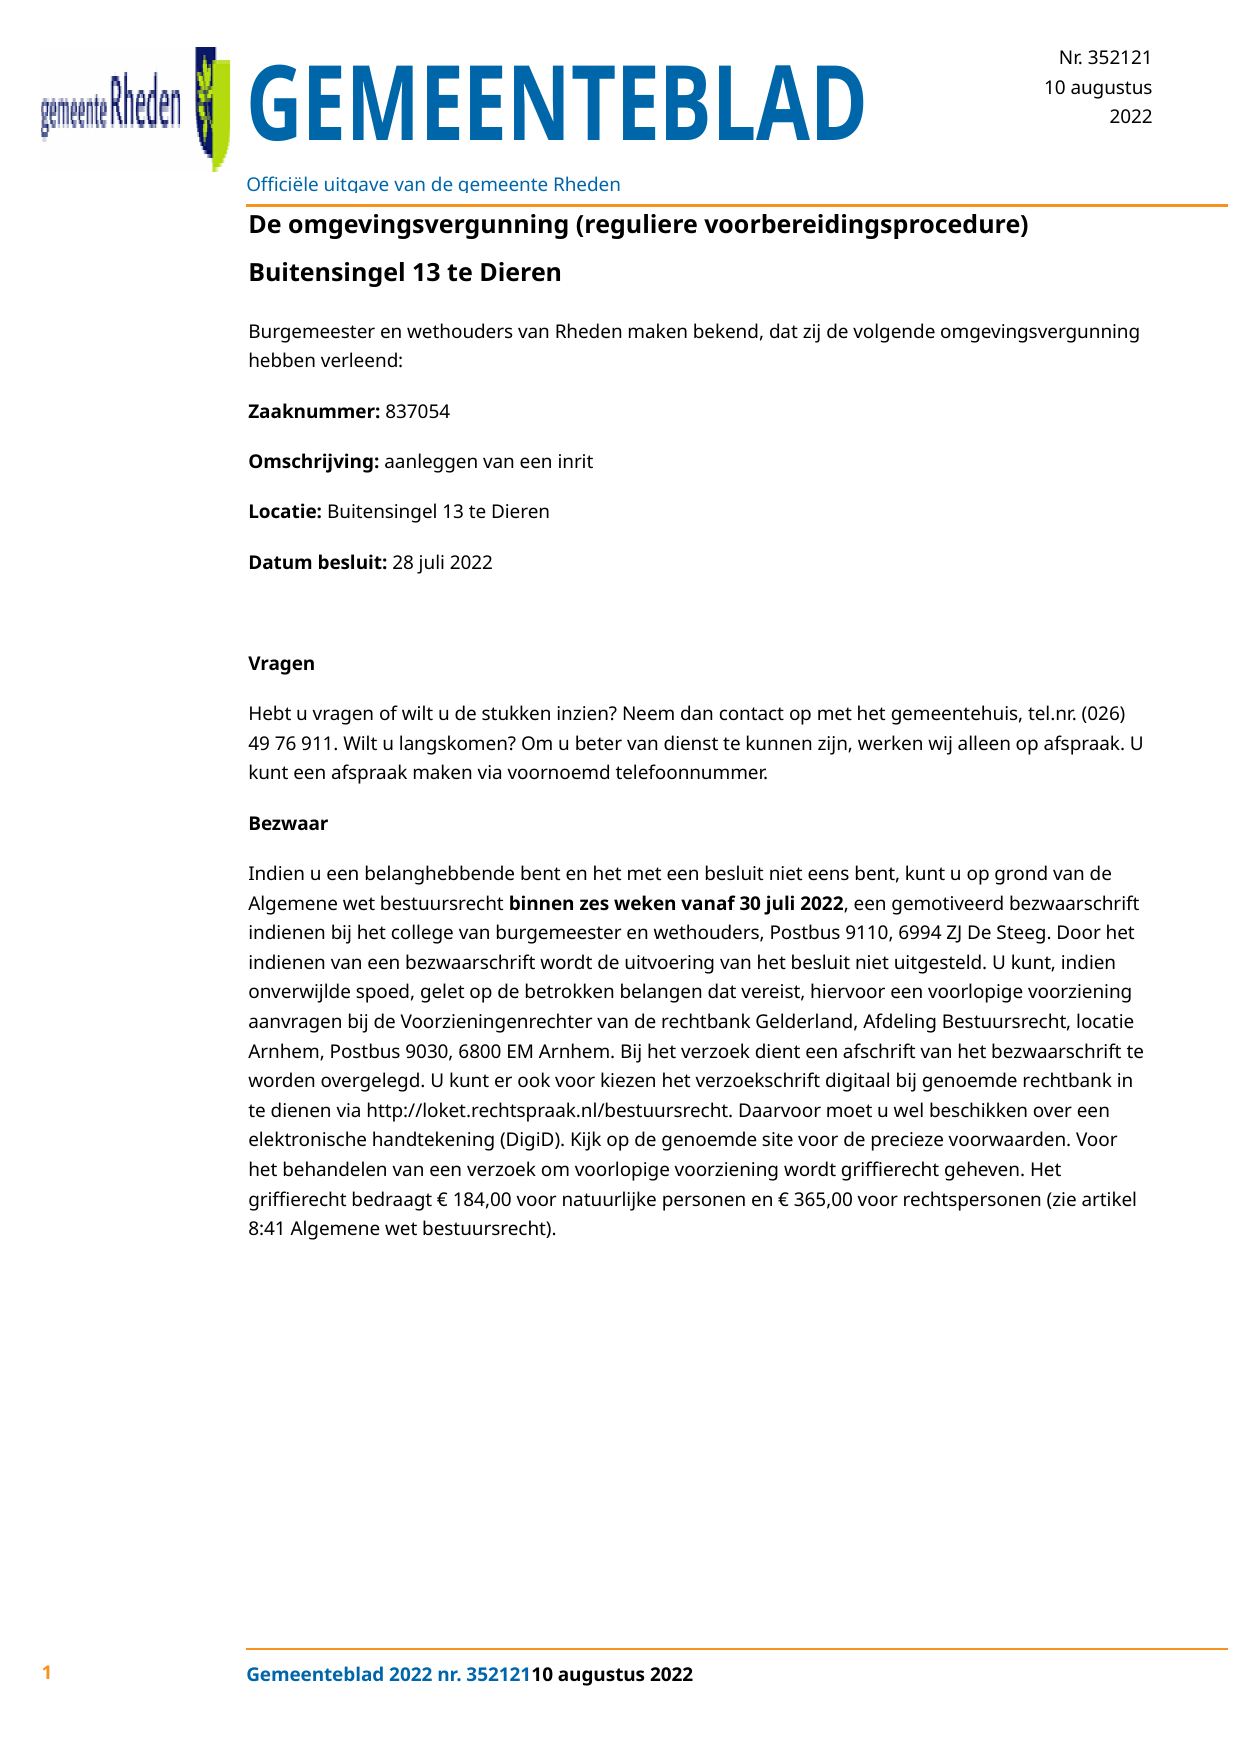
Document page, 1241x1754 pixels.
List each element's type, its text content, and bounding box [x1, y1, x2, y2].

text Hebt u vragen of wilt u de stukken inzien? Neem dan contact op met het gemeentehuis, tel.nr. (026) 49 76 911. Wilt u langskomen? Om u beter van dienst te kunnen zijn, werken wij alleen op afspraak. U kunt een afspraak maken via voornoemd telefoonnummer. [248, 700, 1152, 785]
text De omgevingsvergunning (reguliere voorbereidingsprocedure) Buitensingel 13 te Dieren [248, 207, 1152, 288]
text Zaaknummer: 837054 [248, 398, 1152, 424]
text Bezwaar [248, 810, 1152, 836]
text Burgemeester en wethouders van Rheden maken bekend, dat zij de volgende omgevingsvergunning hebben verleend: [248, 318, 1152, 373]
text Locatie: Buitensingel 13 te Dieren [248, 499, 1152, 524]
text Vragen [248, 650, 1152, 676]
text Datum besluit: 28 juli 2022 [248, 549, 1152, 575]
picture [41, 47, 231, 172]
text Indien u een belanghebbende bent en het met een besluit niet eens bent, kunt u op grond van de Algemene wet bestuursrecht binnen zes weken vanaf 30 juli 2022, een gemotiveerd bezwaarschrift indienen bij het college van burgemeester en wethouders, Postbus 9110, 6994 ZJ De Steeg. Door het indienen van een bezwaarschrift wordt de uitvoering van het besluit niet uitgesteld. U kunt, indien onverwijlde spoed, gelet op de betrokken belangen dat vereist, hiervoor een voorlopige voorziening aanvragen bij de Voorzieningenrechter van de rechtbank Gelderland, Afdeling Bestuursrecht, locatie Arnhem, Postbus 9030, 6800 EM Arnhem. Bij het verzoek dient een afschrift van het bezwaarschrift te worden overgelegd. U kunt er ook voor kiezen het verzoekschrift digitaal bij genoemde rechtbank in te dienen via http://loket.rechtspraak.nl/bestuursrecht. Daarvoor moet u wel beschikken over een elektronische handtekening (DigiD). Kijk op de genoemde site voor de precieze voorwaarden. Voor het behandelen van een verzoek om voorlopige voorziening wordt griffierecht geheven. Het griffierecht bedraagt € 184,00 voor natuurlijke personen en € 365,00 voor rechtspersonen (zie artikel 8:41 Algemene wet bestuursrecht). [248, 860, 1152, 1241]
text Omschrijving: aanleggen van een inrit [248, 448, 1152, 474]
